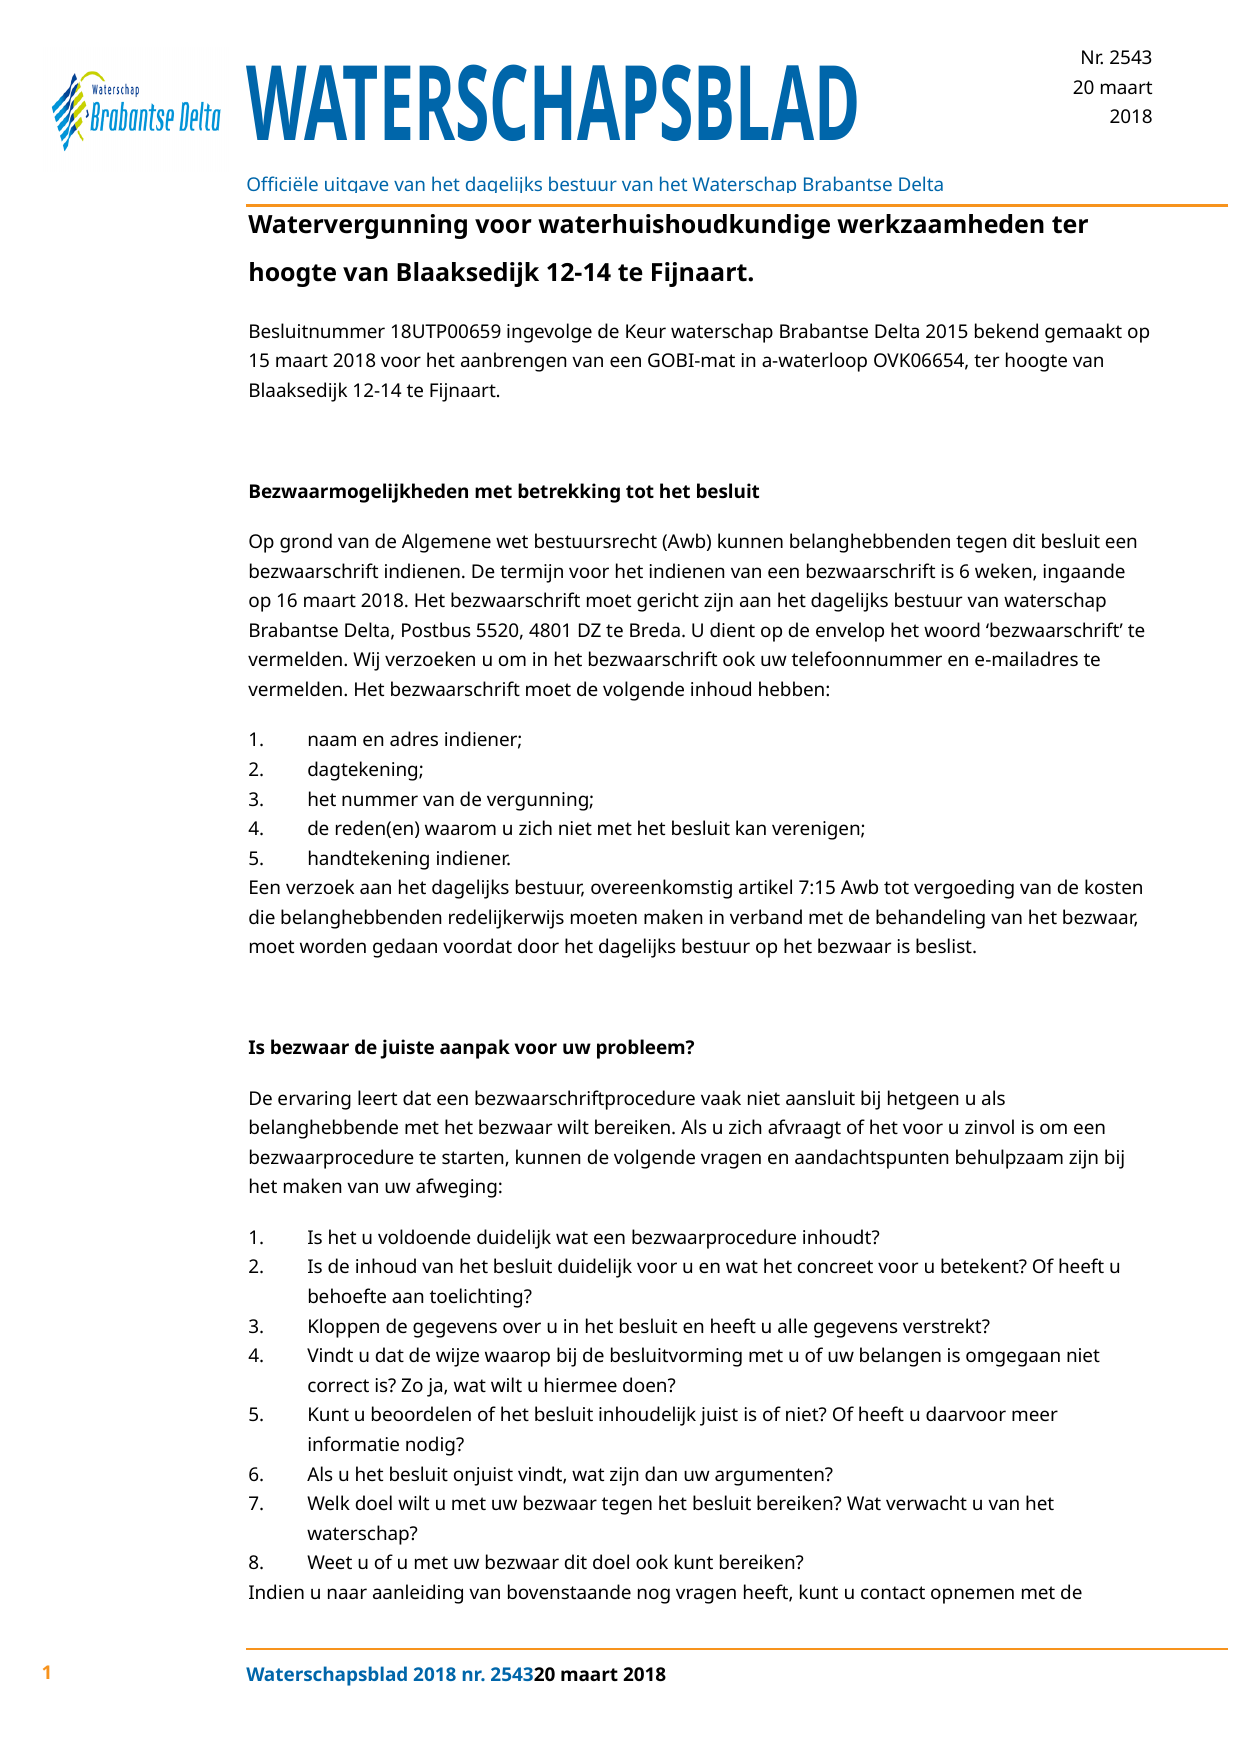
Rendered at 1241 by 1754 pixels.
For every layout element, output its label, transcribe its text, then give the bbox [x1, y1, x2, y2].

list naam en adres indiener; [248, 727, 1152, 752]
text Op grond van de Algemene wet bestuursrecht (Awb) kunnen belanghebbenden tegen dit besluit een bezwaarschrift indienen. De termijn voor het indienen van een bezwaarschrift is 6 weken, ingaande op 16 maart 2018. Het bezwaarschrift moet gericht zijn aan het dagelijks bestuur van waterschap Brabantse Delta, Postbus 5520, 4801 DZ te Breda. U dient op de envelop het woord ‘bezwaarschrift’ te vermelden. Wij verzoeken u om in het bezwaarschrift ook uw telefoonnummer en e‑mailadres te vermelden. Het bezwaarschrift moet de volgende inhoud hebben: [248, 528, 1152, 702]
text Bezwaarmogelijkheden met betrekking tot het besluit [248, 478, 1152, 504]
list Welk doel wilt u met uw bezwaar tegen het besluit bereiken? Wat verwacht u van het waterschap? [248, 1490, 1152, 1546]
text De ervaring leert dat een bezwaarschriftprocedure vaak niet aansluit bij hetgeen u als belanghebbende met het bezwaar wilt bereiken. Als u zich afvraagt of het voor u zinvol is om een bezwaarprocedure te starten, kunnen de volgende vragen en aandachtspunten behulpzaam zijn bij het maken van uw afweging: [248, 1085, 1152, 1199]
list Is de inhoud van het besluit duidelijk voor u en wat het concreet voor u betekent? Of heeft u behoefte aan toelichting? [248, 1254, 1152, 1309]
list Vindt u dat de wijze waarop bij de besluitvorming met u of uw belangen is omgegaan niet correct is? Zo ja, wat wilt u hiermee doen? [248, 1342, 1152, 1398]
list Is het u voldoende duidelijk wat een bezwaarprocedure inhoudt? [248, 1224, 1152, 1250]
picture [41, 47, 231, 172]
list Kunt u beoordelen of het besluit inhoudelijk juist is of niet? Of heeft u daarvoor meer informatie nodig? [248, 1402, 1152, 1457]
list Kloppen de gegevens over u in het besluit en heeft u alle gegevens verstrekt? [248, 1313, 1152, 1339]
list de reden(en) waarom u zich niet met het besluit kan verenigen; [248, 815, 1152, 841]
text Indien u naar aanleiding van bovenstaande nog vragen heeft, kunt u contact opnemen met de [248, 1579, 1152, 1605]
list dagtekening; [248, 756, 1152, 782]
text Is bezwaar de juiste aanpak voor uw probleem? [248, 1034, 1152, 1060]
text Watervergunning voor waterhuishoudkundige werkzaamheden ter hoogte van Blaaksedijk 12-14 te Fijnaart. [248, 207, 1152, 288]
list Weet u of u met uw bezwaar dit doel ook kunt bereiken? [248, 1549, 1152, 1575]
text Een verzoek aan het dagelijks bestuur, overeenkomstig artikel 7:15 Awb tot vergoeding van de kosten die belanghebbenden redelijkerwijs moeten maken in verband met de behandeling van het bezwaar, moet worden gedaan voordat door het dagelijks bestuur op het bezwaar is beslist. [248, 874, 1152, 959]
list het nummer van de vergunning; [248, 786, 1152, 812]
text Besluitnummer 18UTP00659 ingevolge de Keur waterschap Brabantse Delta 2015 bekend gemaakt op 15 maart 2018 voor het aanbrengen van een GOBI-mat in a-waterloop OVK06654, ter hoogte van Blaaksedijk 12-14 te Fijnaart. [248, 318, 1152, 403]
list handtekening indiener. [248, 845, 1152, 871]
list Als u het besluit onjuist vindt, wat zijn dan uw argumenten? [248, 1461, 1152, 1487]
